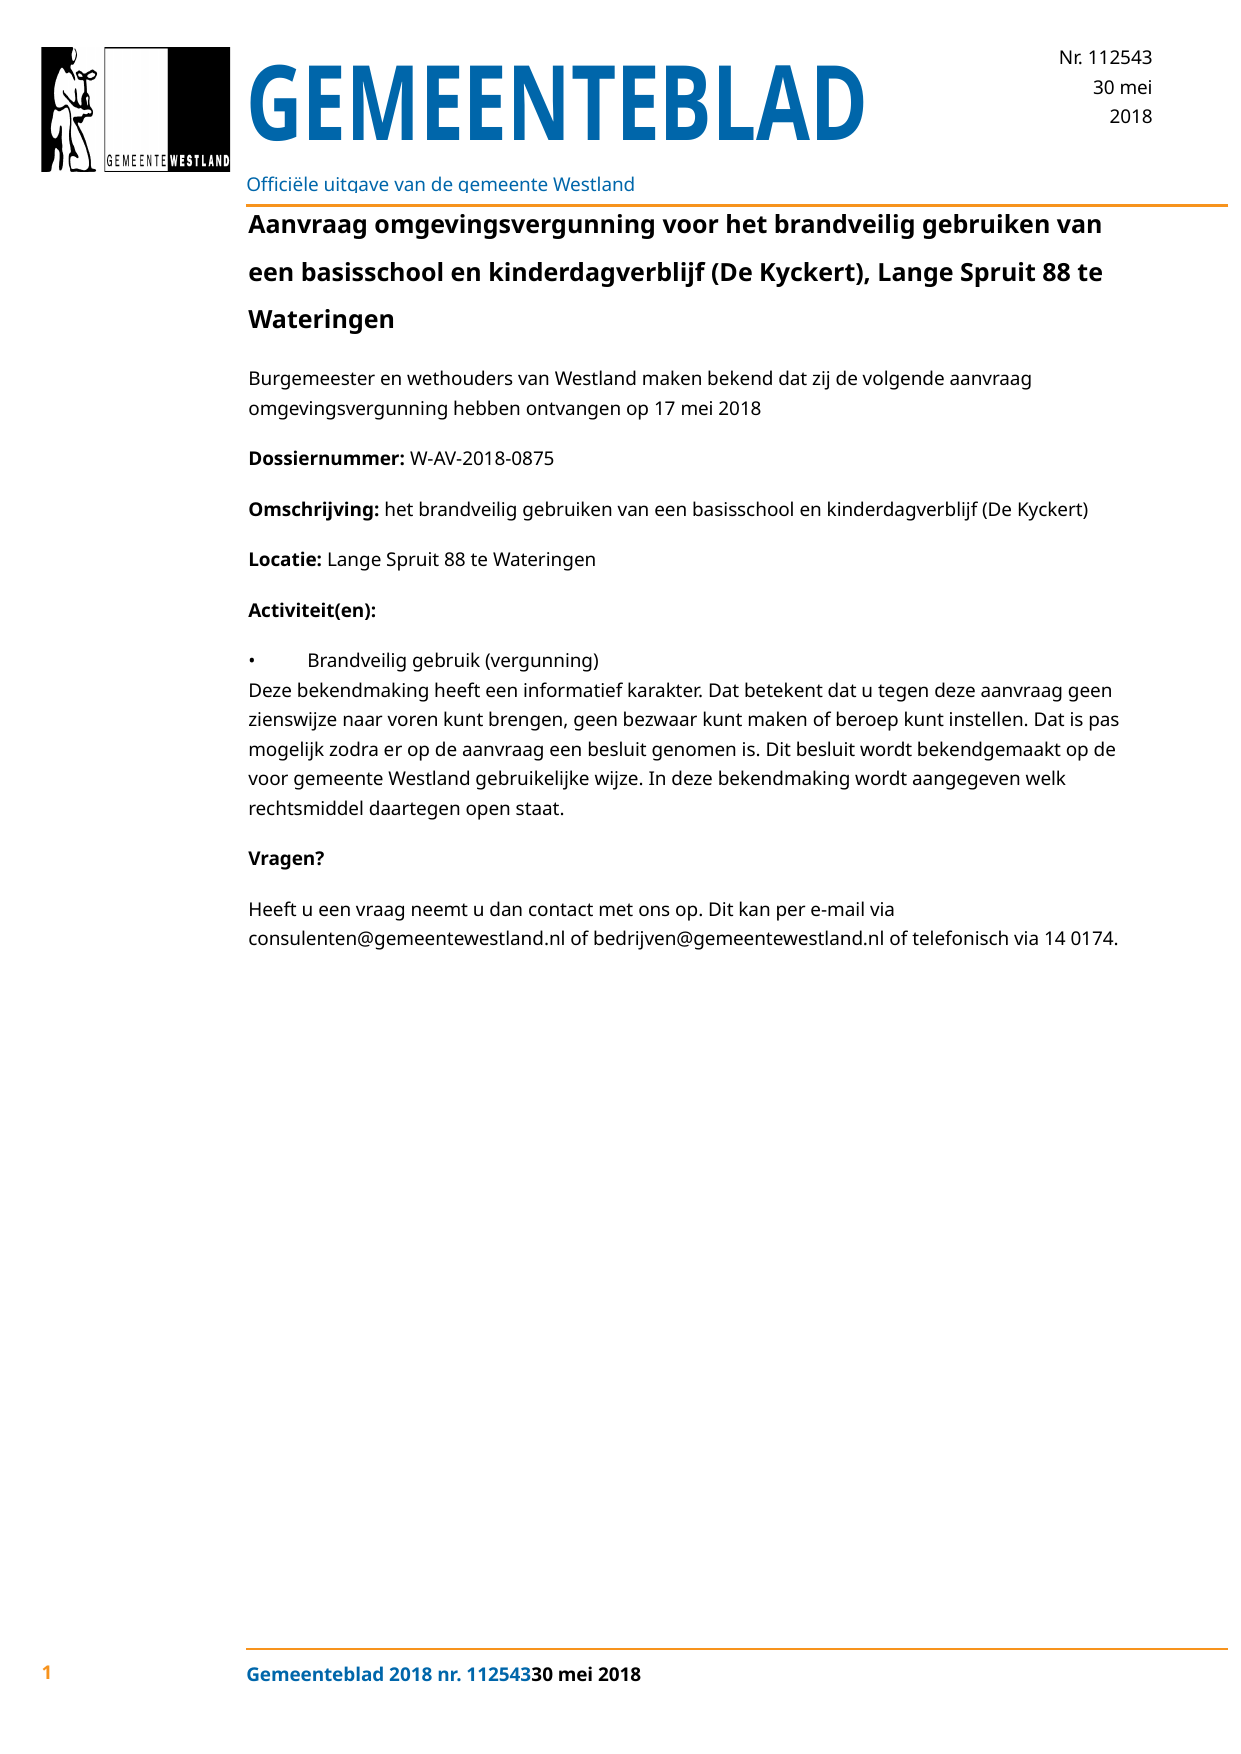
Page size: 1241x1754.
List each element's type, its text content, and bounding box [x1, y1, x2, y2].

text Omschrijving: het brandveilig gebruiken van een basisschool en kinderdagverblijf (De Kyckert) [248, 496, 1152, 522]
text Aanvraag omgevingsvergunning voor het brandveilig gebruiken van een basisschool en kinderdagverblijf (De Kyckert), Lange Spruit 88 te Wateringen [248, 207, 1152, 336]
text Burgemeester en wethouders van Westland maken bekend dat zij de volgende aanvraag omgevingsvergunning hebben ontvangen op 17 mei 2018 [248, 366, 1152, 421]
text Deze bekendmaking heeft een informatief karakter. Dat betekent dat u tegen deze aanvraag geen zienswijze naar voren kunt brengen, geen bezwaar kunt maken of beroep kunt instellen. Dat is pas mogelijk zodra er op de aanvraag een besluit genomen is. Dit besluit wordt bekendgemaakt op de voor gemeente Westland gebruikelijke wijze. In deze bekendmaking wordt aangegeven welk rechtsmiddel daartegen open staat. [248, 677, 1152, 821]
list Brandveilig gebruik (vergunning) [248, 647, 1152, 673]
text Heeft u een vraag neemt u dan contact met ons op. Dit kan per e-mail via consulenten@gemeentewestland.nl of bedrijven@gemeentewestland.nl of telefonisch via 14 0174. [248, 896, 1152, 951]
text Locatie: Lange Spruit 88 te Wateringen [248, 546, 1152, 572]
text Dossiernummer: W-AV-2018-0875 [248, 446, 1152, 471]
text Vragen? [248, 846, 1152, 871]
text Activiteit(en): [248, 597, 1152, 622]
picture [41, 47, 231, 172]
